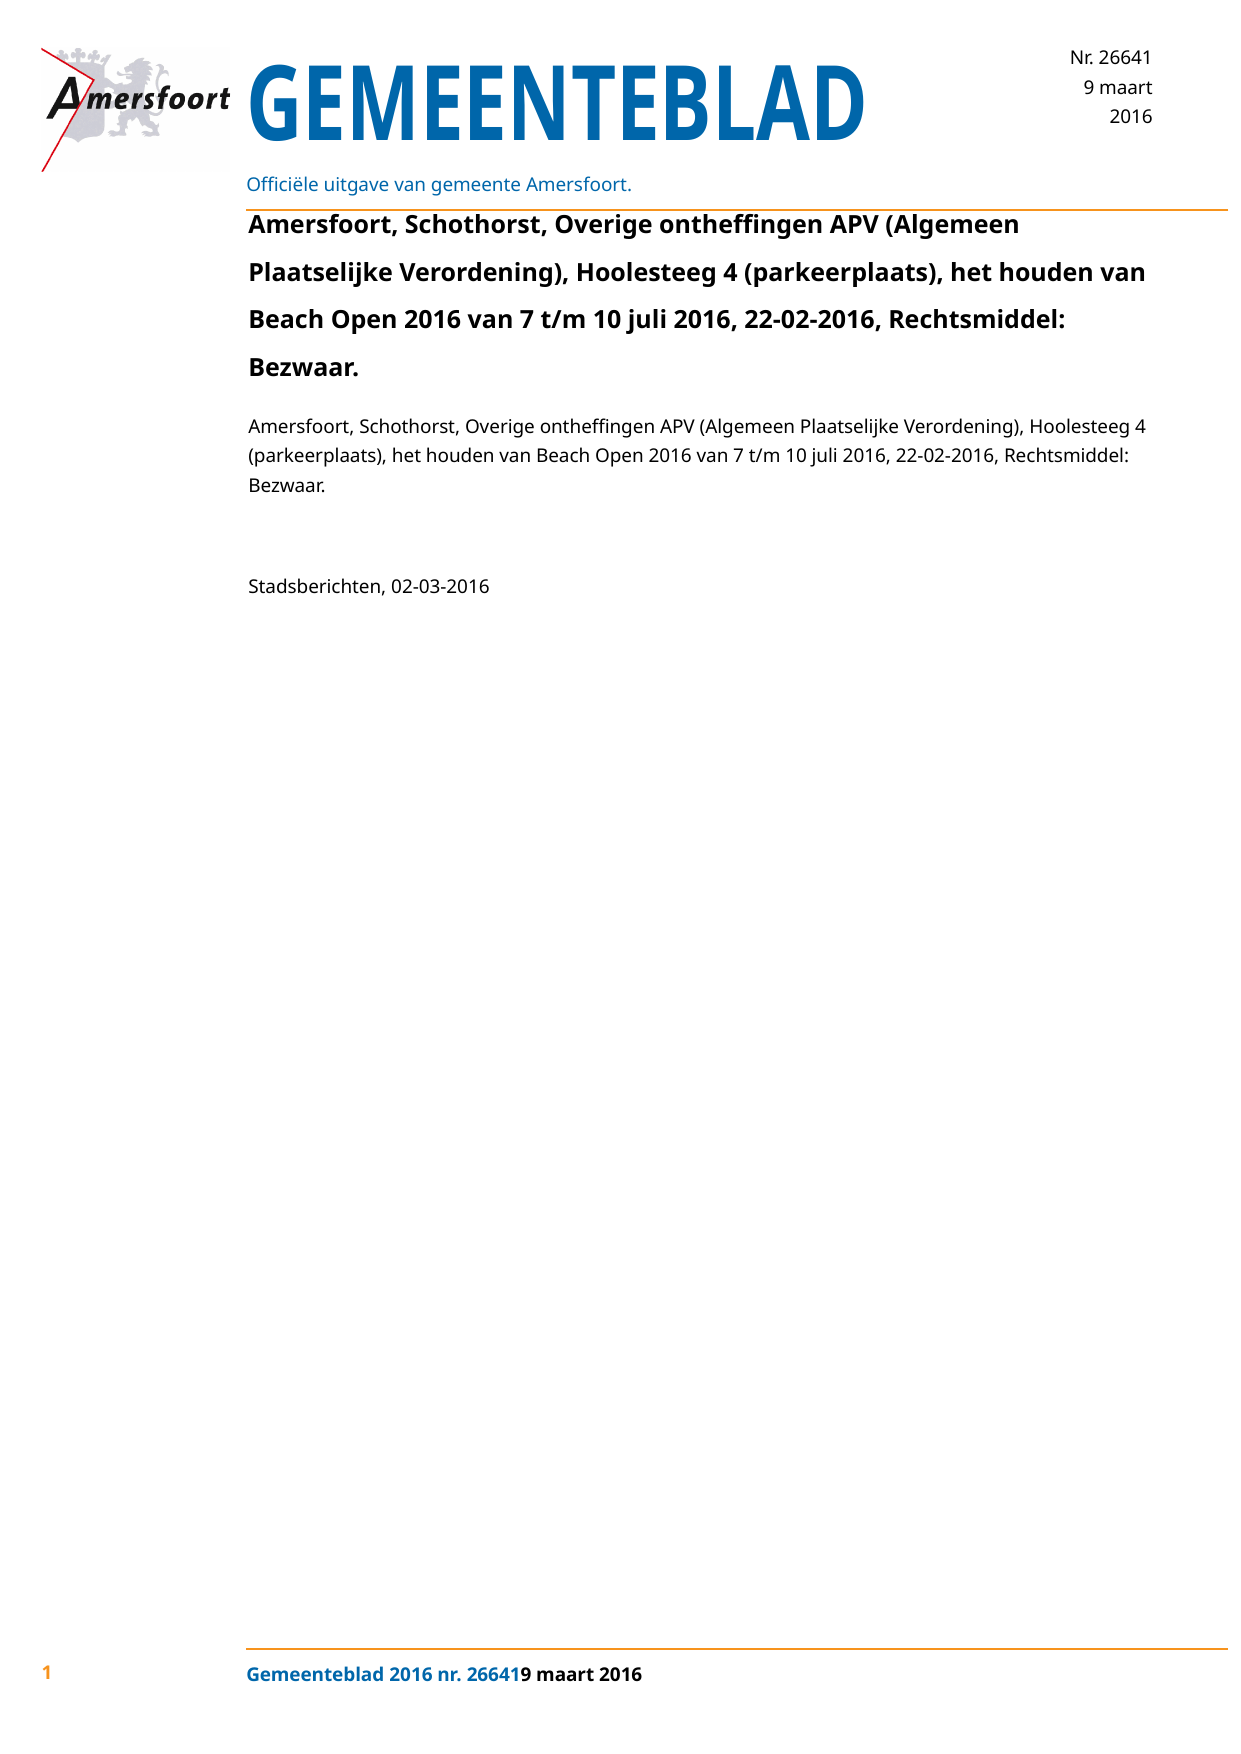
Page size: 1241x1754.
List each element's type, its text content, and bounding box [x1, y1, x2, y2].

text Amersfoort, Schothorst, Overige ontheffingen APV (Algemeen Plaatselijke Verordening), Hoolesteeg 4 (parkeerplaats), het houden van Beach Open 2016 van 7 t/m 10 juli 2016, 22-02-2016, Rechtsmiddel: Bezwaar. [248, 413, 1152, 498]
text Amersfoort, Schothorst, Overige ontheffingen APV (Algemeen Plaatselijke Verordening), Hoolesteeg 4 (parkeerplaats), het houden van Beach Open 2016 van 7 t/m 10 juli 2016, 22-02-2016, Rechtsmiddel: Bezwaar. [248, 211, 1152, 384]
picture [41, 47, 231, 172]
text Stadsberichten, 02-03-2016 [248, 573, 1152, 599]
